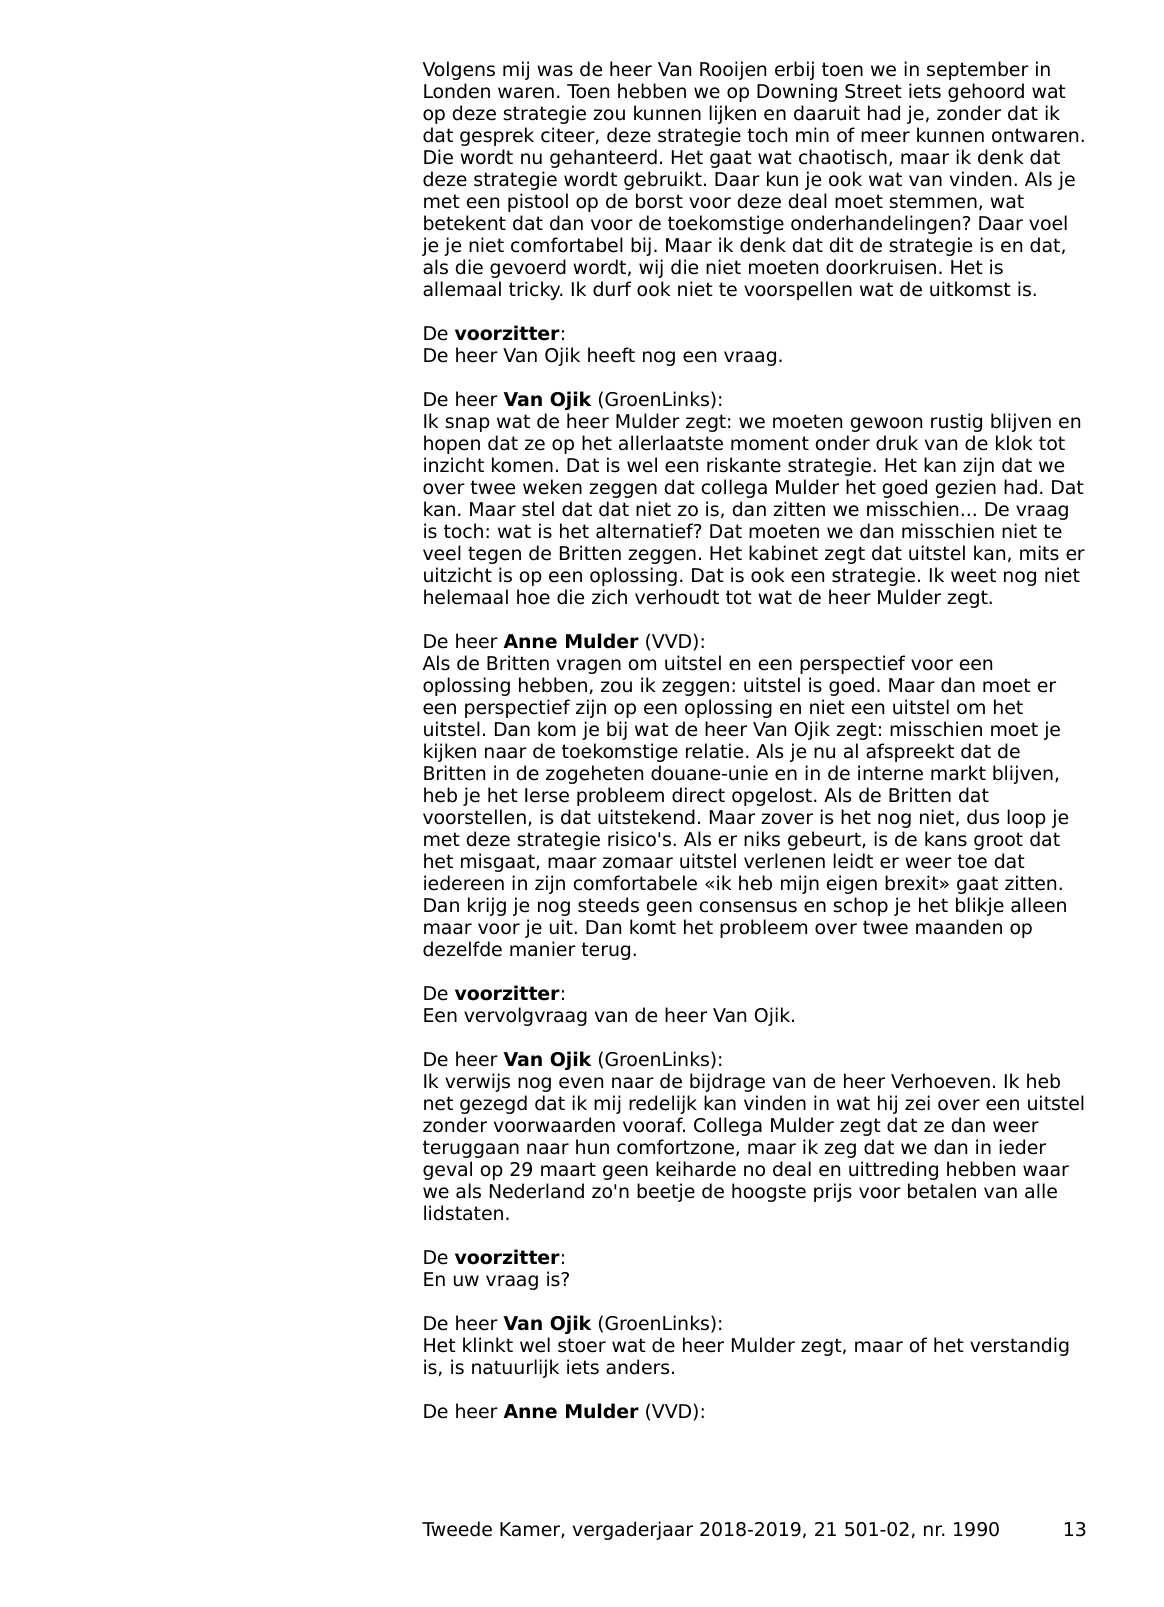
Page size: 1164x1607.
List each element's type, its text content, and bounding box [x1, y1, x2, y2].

text Ik snap wat de heer Mulder zegt: we moeten gewoon rustig blijven en hopen dat ze op het allerlaatste moment onder druk van de klok tot inzicht komen. Dat is wel een riskante strategie. Het kan zijn dat we over twee weken zeggen dat collega Mulder het goed gezien had. Dat kan. Maar stel dat dat niet zo is, dan zitten we misschien... De vraag is toch: wat is het alternatief? Dat moeten we dan misschien niet te veel tegen de Britten zeggen. Het kabinet zegt dat uitstel kan, mits er uitzicht is op een oplossing. Dat is ook een strategie. Ik weet nog niet helemaal hoe die zich verhoudt tot wat de heer Mulder zegt. [422, 411, 1087, 609]
text Een vervolgvraag van de heer Van Ojik. [422, 1005, 1087, 1027]
text Als de Britten vragen om uitstel en een perspectief voor een oplossing hebben, zou ik zeggen: uitstel is goed. Maar dan moet er een perspectief zijn op een oplossing en niet een uitstel om het uitstel. Dan kom je bij wat de heer Van Ojik zegt: misschien moet je kijken naar de toekomstige relatie. Als je nu al afspreekt dat de Britten in de zogeheten douane-unie en in de interne markt blijven, heb je het Ierse probleem direct opgelost. Als de Britten dat voorstellen, is dat uitstekend. Maar zover is het nog niet, dus loop je met deze strategie risico's. Als er niks gebeurt, is de kans groot dat het misgaat, maar zomaar uitstel verlenen leidt er weer toe dat iedereen in zijn comfortabele «ik heb mijn eigen brexit» gaat zitten. Dan krijg je nog steeds geen consensus en schop je het blikje alleen maar voor je uit. Dan komt het probleem over twee maanden op dezelfde manier terug. [422, 653, 1087, 961]
text De heer Anne Mulder (VVD): [422, 1401, 1087, 1423]
text De heer Van Ojik (GroenLinks): [422, 1049, 1087, 1071]
text De voorzitter: [422, 323, 1087, 345]
text En uw vraag is? [422, 1269, 1087, 1291]
text De heer Van Ojik heeft nog een vraag. [422, 345, 1087, 367]
text De heer Van Ojik (GroenLinks): [422, 1313, 1087, 1335]
text De heer Van Ojik (GroenLinks): [422, 389, 1087, 411]
text De voorzitter: [422, 983, 1087, 1005]
text De heer Anne Mulder (VVD): [422, 631, 1087, 653]
text Volgens mij was de heer Van Rooijen erbij toen we in september in Londen waren. Toen hebben we op Downing Street iets gehoord wat op deze strategie zou kunnen lijken en daaruit had je, zonder dat ik dat gesprek citeer, deze strategie toch min of meer kunnen ontwaren. Die wordt nu gehanteerd. Het gaat wat chaotisch, maar ik denk dat deze strategie wordt gebruikt. Daar kun je ook wat van vinden. Als je met een pistool op de borst voor deze deal moet stemmen, wat betekent dat dan voor de toekomstige onderhandelingen? Daar voel je je niet comfortabel bij. Maar ik denk dat dit de strategie is en dat, als die gevoerd wordt, wij die niet moeten doorkruisen. Het is allemaal tricky. Ik durf ook niet te voorspellen wat de uitkomst is. [422, 59, 1087, 301]
text Ik verwijs nog even naar de bijdrage van de heer Verhoeven. Ik heb net gezegd dat ik mij redelijk kan vinden in wat hij zei over een uitstel zonder voorwaarden vooraf. Collega Mulder zegt dat ze dan weer teruggaan naar hun comfortzone, maar ik zeg dat we dan in ieder geval op 29 maart geen keiharde no deal en uittreding hebben waar we als Nederland zo'n beetje de hoogste prijs voor betalen van alle lidstaten. [422, 1071, 1087, 1225]
text De voorzitter: [422, 1247, 1087, 1269]
text Het klinkt wel stoer wat de heer Mulder zegt, maar of het verstandig is, is natuurlijk iets anders. [422, 1335, 1087, 1379]
